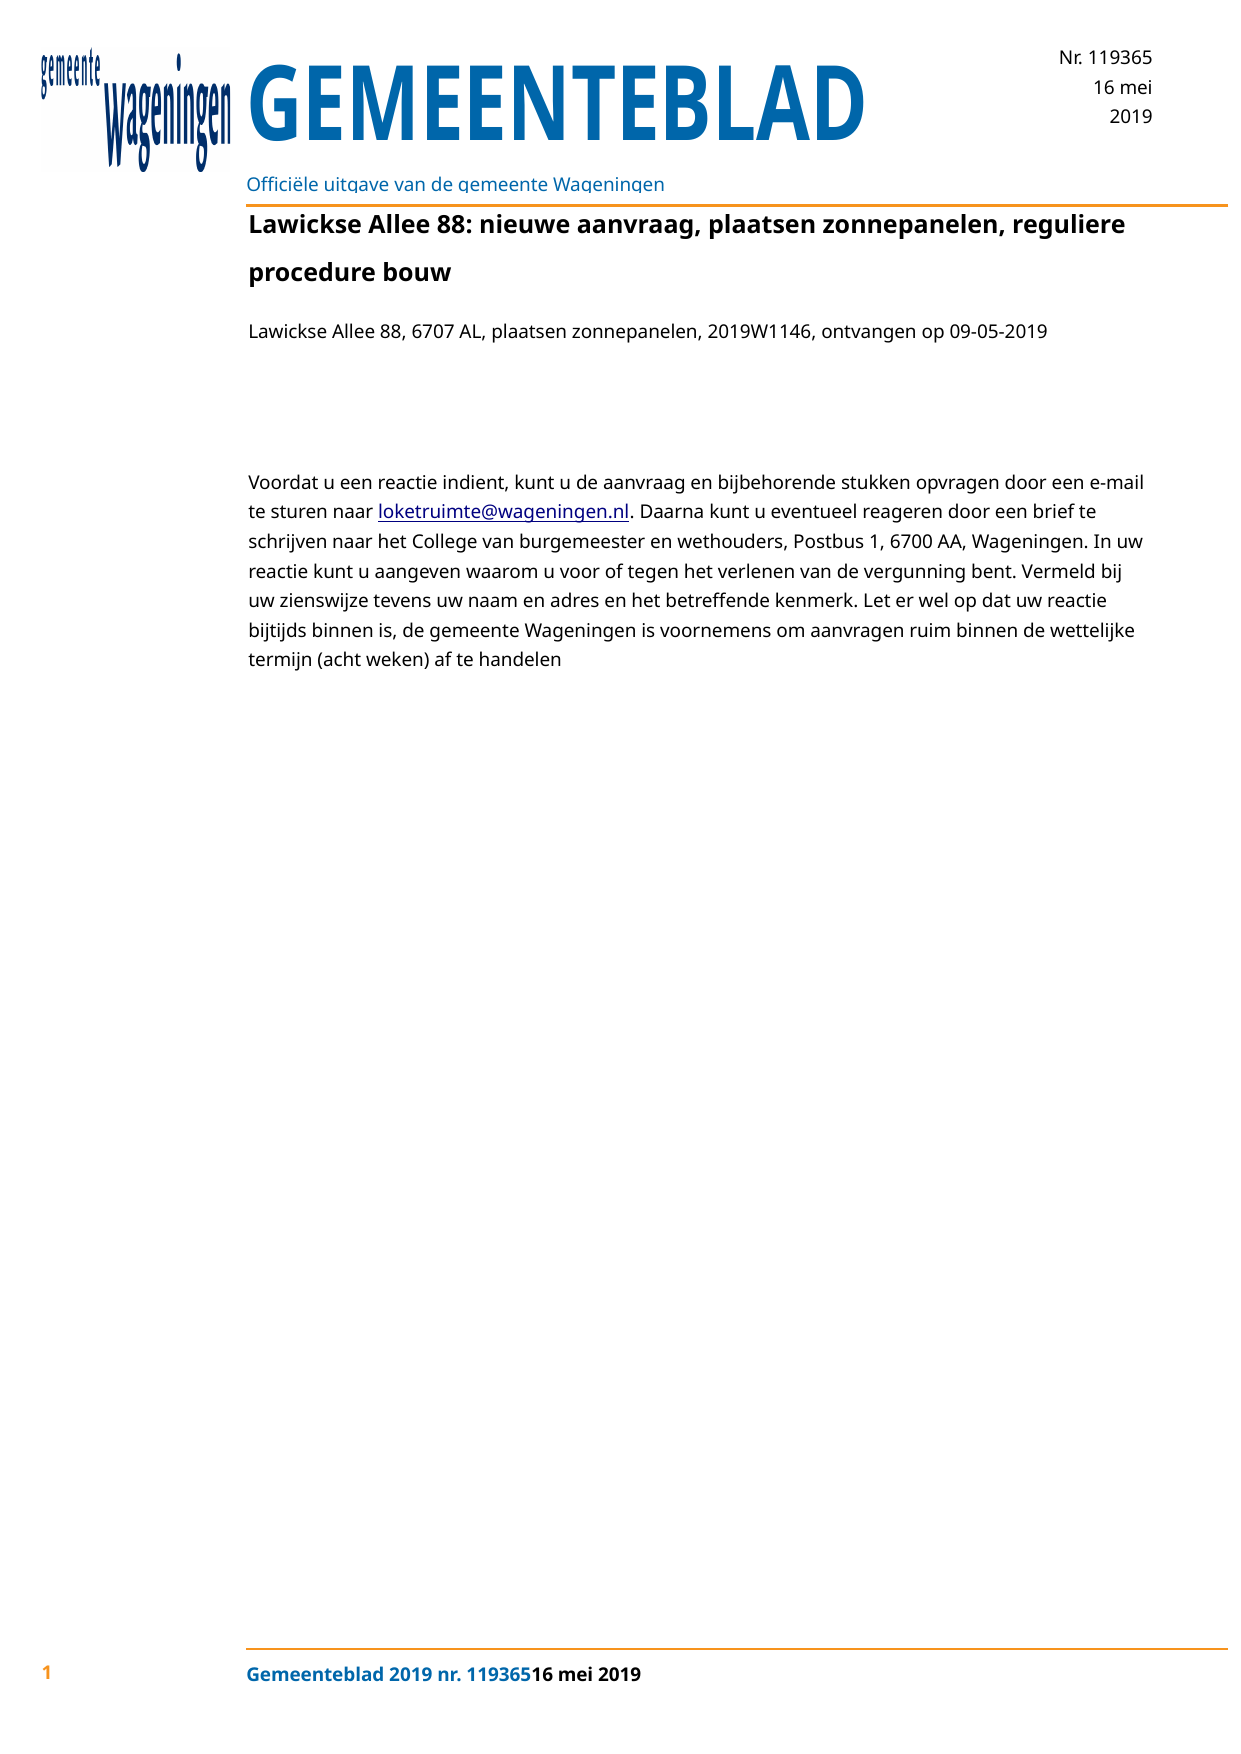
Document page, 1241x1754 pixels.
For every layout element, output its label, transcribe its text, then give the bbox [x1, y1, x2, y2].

text Lawickse Allee 88, 6707 AL, plaatsen zonnepanelen, 2019W1146, ontvangen op 09-05-2019 [248, 318, 1152, 344]
picture [41, 47, 231, 172]
text Voordat u een reactie indient, kunt u de aanvraag en bijbehorende stukken opvragen door een e-mail te sturen naar loketruimte@wageningen.nl. Daarna kunt u eventueel reageren door een brief te schrijven naar het College van burgemeester en wethouders, Postbus 1, 6700 AA, Wageningen. In uw reactie kunt u aangeven waarom u voor of tegen het verlenen van de vergunning bent. Vermeld bij uw zienswijze tevens uw naam en adres en het betreffende kenmerk. Let er wel op dat uw reactie bijtijds binnen is, de gemeente Wageningen is voornemens om aanvragen ruim binnen de wettelijke termijn (acht weken) af te handelen [248, 469, 1152, 672]
text Lawickse Allee 88: nieuwe aanvraag, plaatsen zonnepanelen, reguliere procedure bouw [248, 207, 1152, 288]
